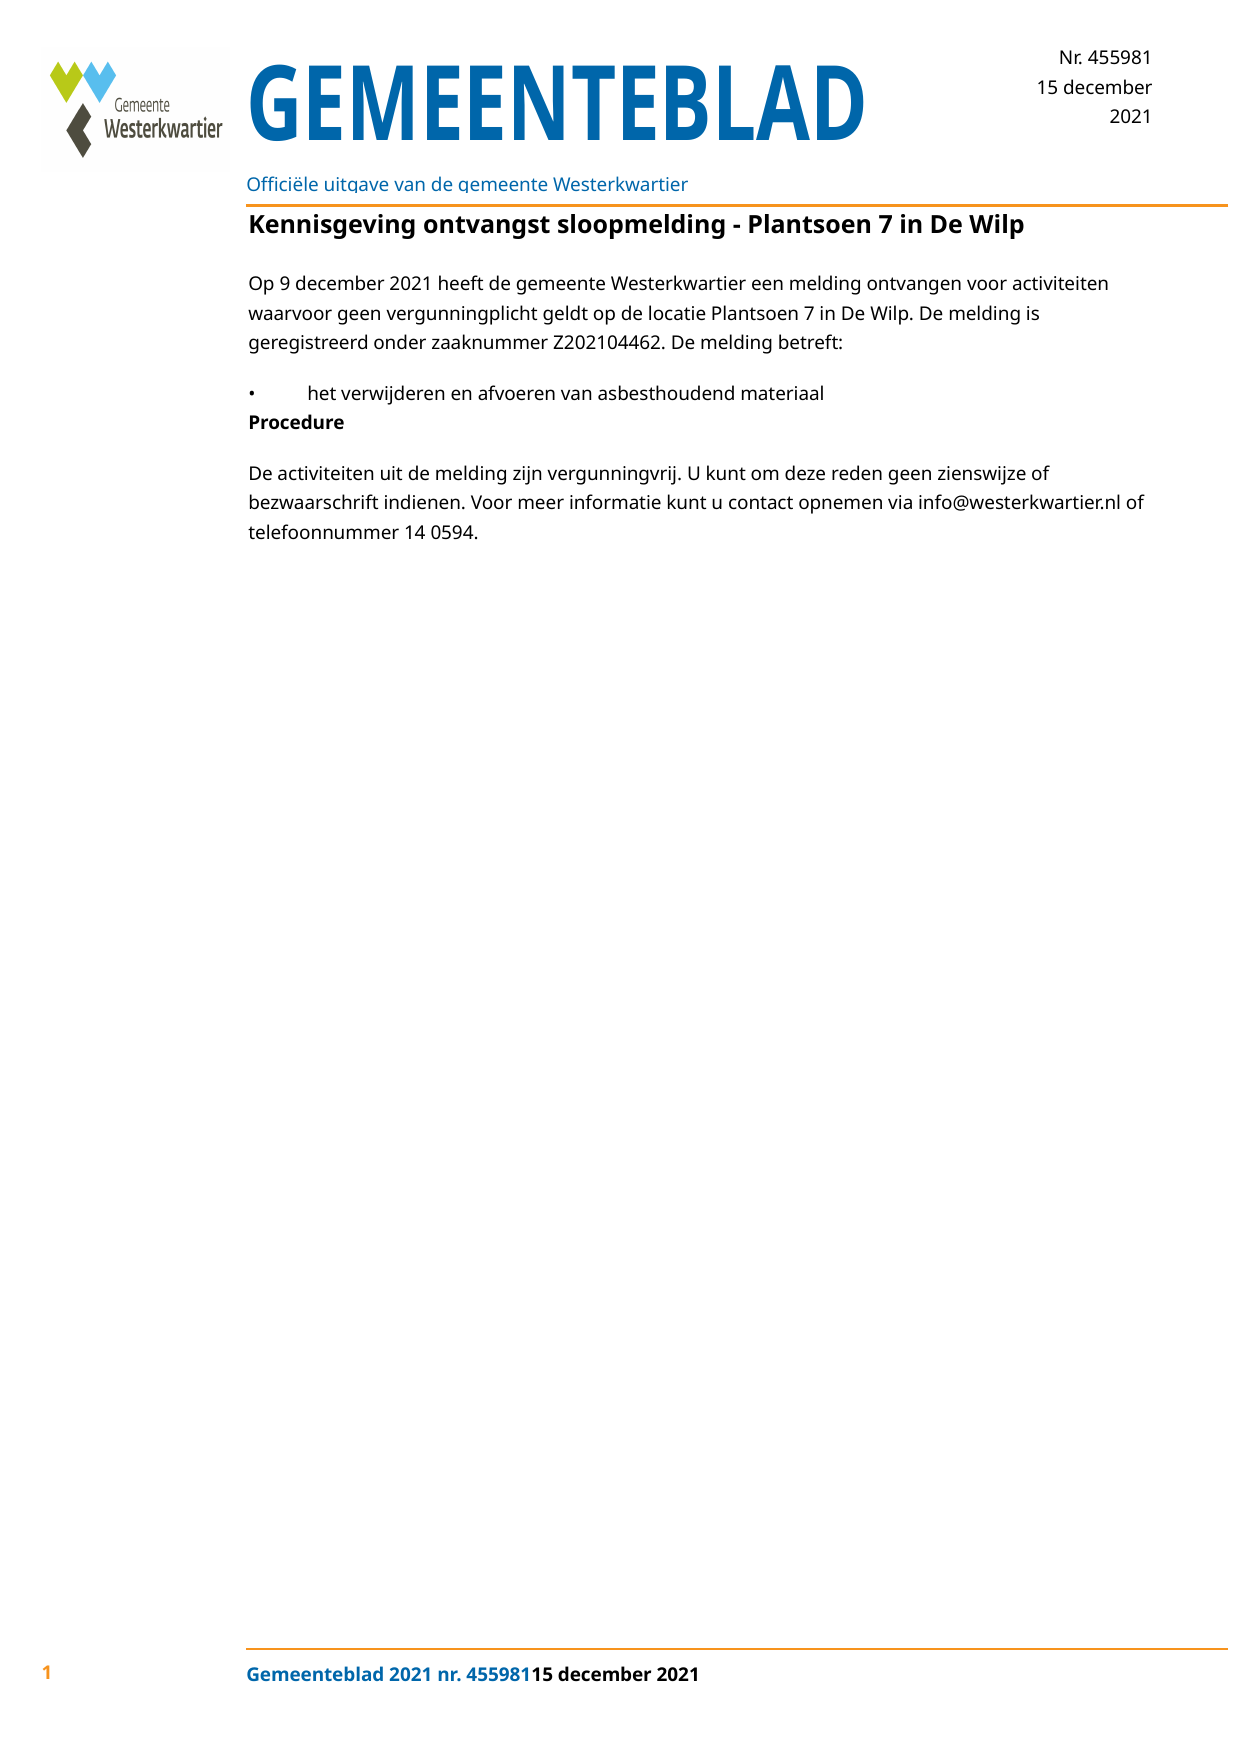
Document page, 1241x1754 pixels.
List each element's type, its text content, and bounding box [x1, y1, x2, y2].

text De activiteiten uit de melding zijn vergunningvrij. U kunt om deze reden geen zienswijze of bezwaarschrift indienen. Voor meer informatie kunt u contact opnemen via info@westerkwartier.nl of telefoonnummer 14 0594. [248, 460, 1152, 545]
text Procedure [248, 409, 1152, 435]
text Kennisgeving ontvangst sloopmelding - Plantsoen 7 in De Wilp [248, 207, 1152, 241]
list het verwijderen en afvoeren van asbesthoudend materiaal [248, 380, 1152, 406]
text Op 9 december 2021 heeft de gemeente Westerkwartier een melding ontvangen voor activiteiten waarvoor geen vergunningplicht geldt op de locatie Plantsoen 7 in De Wilp. De melding is geregistreerd onder zaaknummer Z202104462. De melding betreft: [248, 270, 1152, 355]
picture [41, 47, 231, 172]
